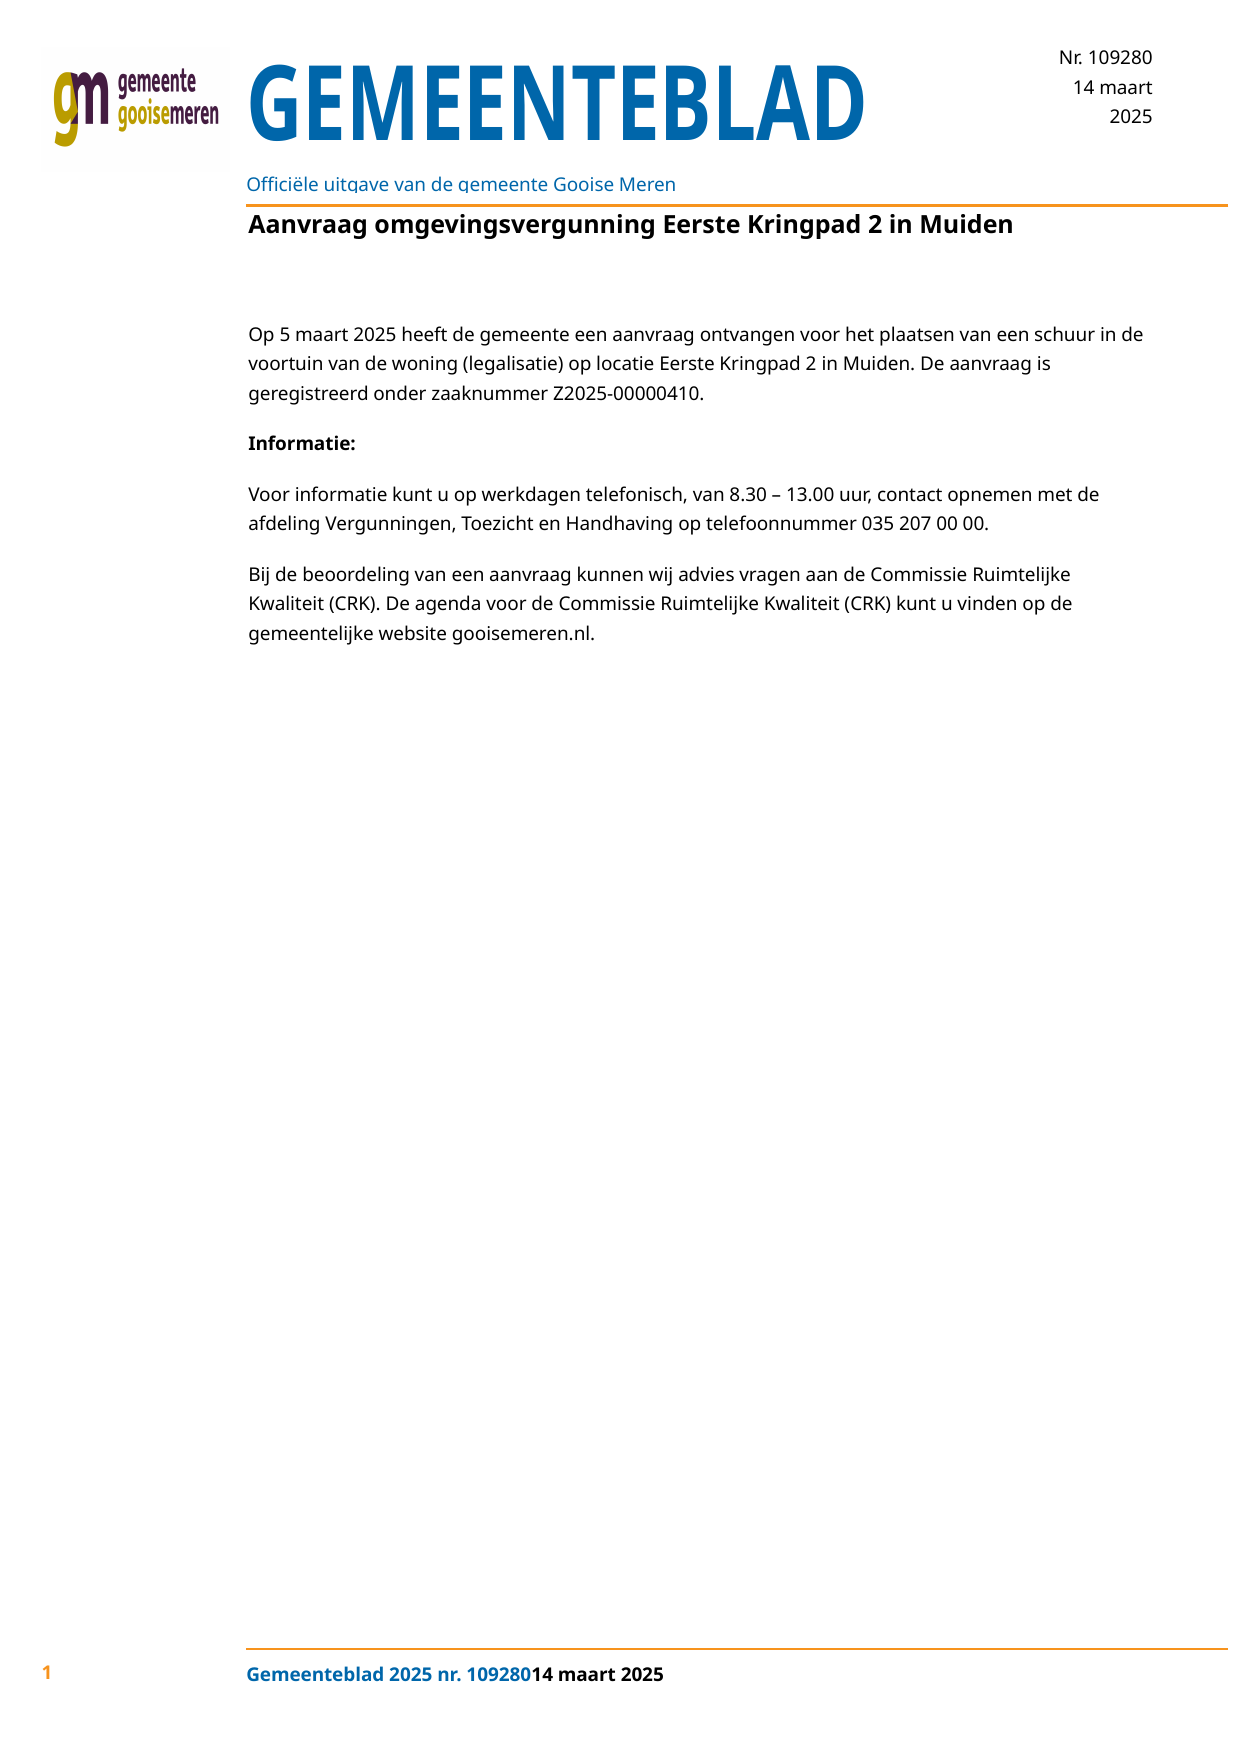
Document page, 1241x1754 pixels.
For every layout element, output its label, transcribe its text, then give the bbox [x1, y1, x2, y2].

picture [41, 47, 231, 172]
text Aanvraag omgevingsvergunning Eerste Kringpad 2 in Muiden [248, 207, 1152, 241]
text Voor informatie kunt u op werkdagen telefonisch, van 8.30 – 13.00 uur, contact opnemen met de afdeling Vergunningen, Toezicht en Handhaving op telefoonnummer 035 207 00 00. [248, 481, 1152, 536]
text Informatie: [248, 430, 1152, 456]
text Op 5 maart 2025 heeft de gemeente een aanvraag ontvangen voor het plaatsen van een schuur in de voortuin van de woning (legalisatie) op locatie Eerste Kringpad 2 in Muiden. De aanvraag is geregistreerd onder zaaknummer Z2025-00000410. [248, 321, 1152, 406]
text Bij de beoordeling van een aanvraag kunnen wij advies vragen aan de Commissie Ruimtelijke Kwaliteit (CRK). De agenda voor de Commissie Ruimtelijke Kwaliteit (CRK) kunt u vinden op de gemeentelijke website gooisemeren.nl. [248, 561, 1152, 646]
